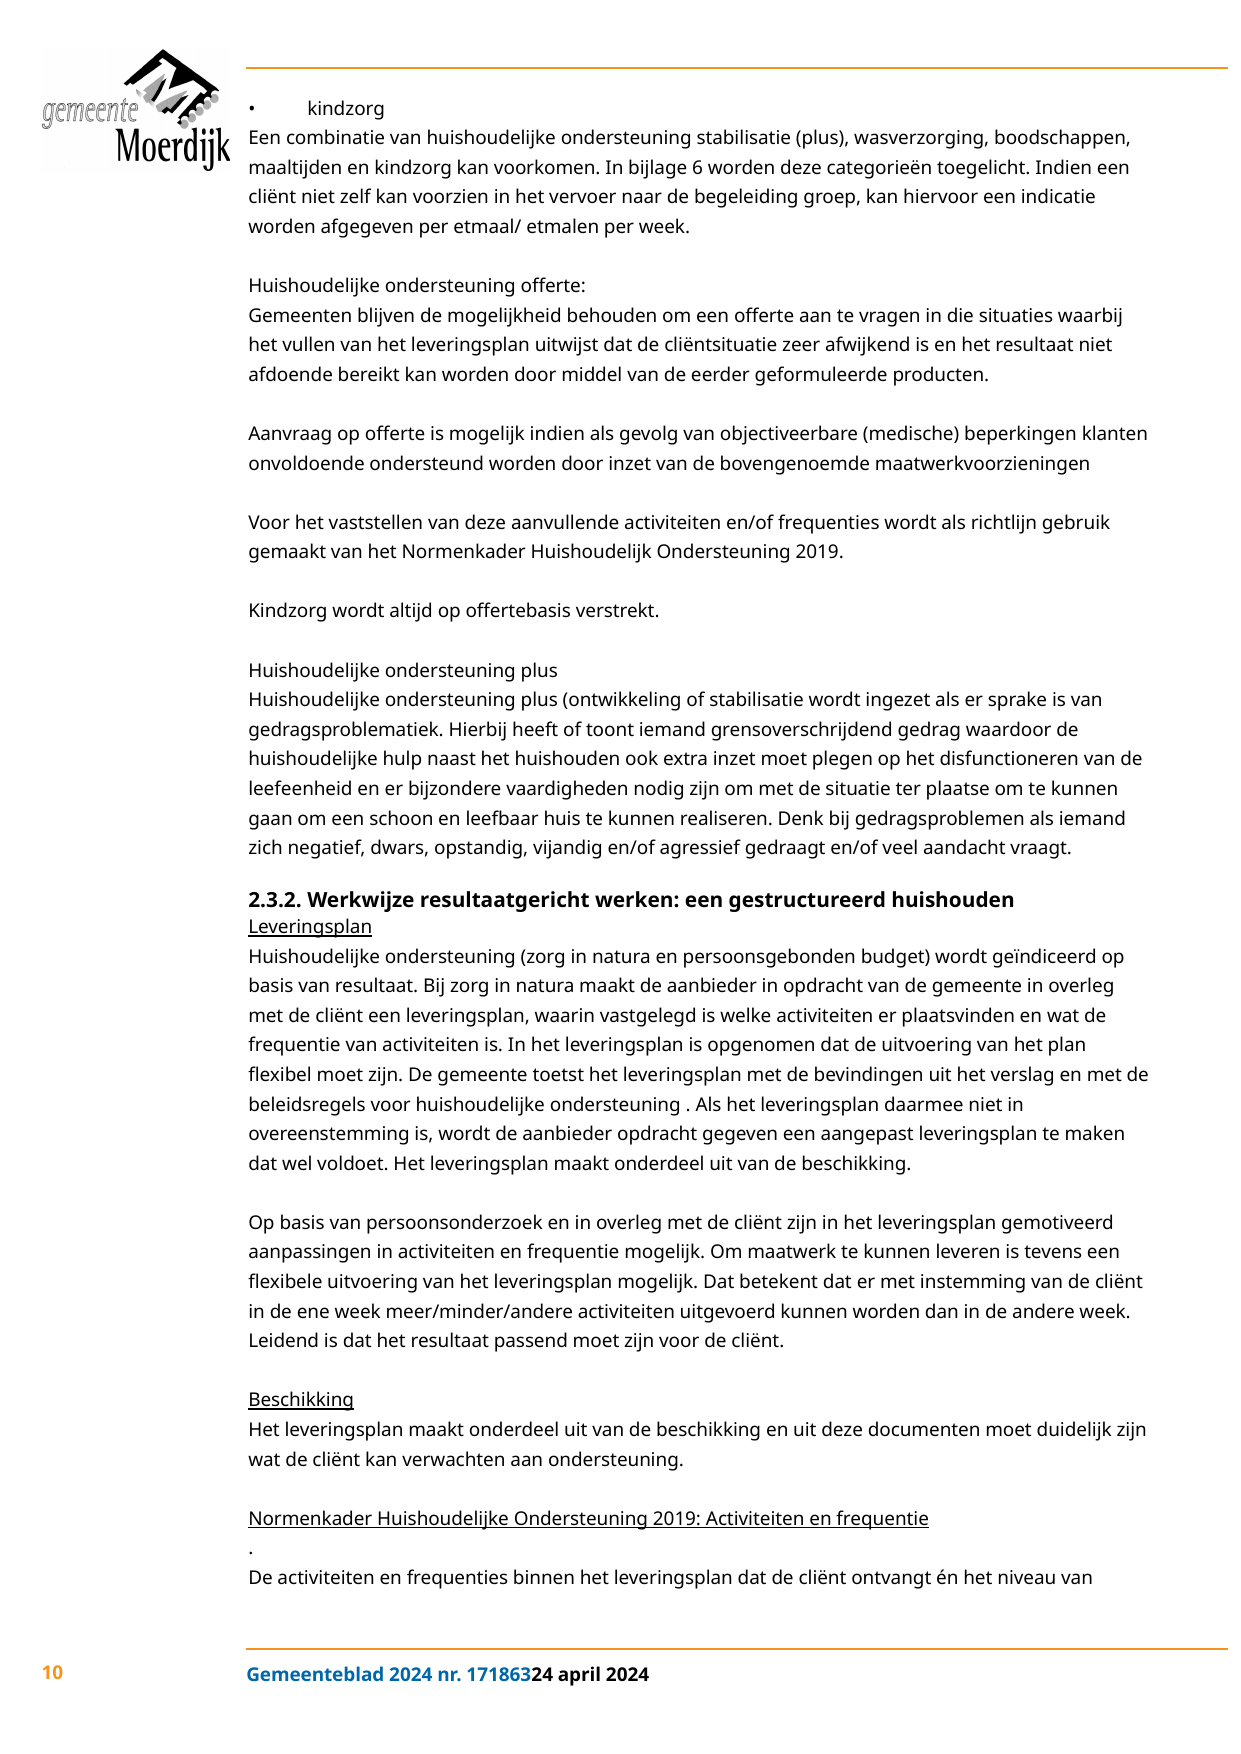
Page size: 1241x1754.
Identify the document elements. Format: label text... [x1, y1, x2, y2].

text Voor het vaststellen van deze aanvullende activiteiten en/of frequenties wordt als richtlijn gebruik gemaakt van het Normenkader Huishoudelijk Ondersteuning 2019. [248, 509, 1152, 564]
text Huishoudelijke ondersteuning offerte: [248, 272, 1152, 298]
text Beschikking [248, 1387, 1152, 1412]
text Huishoudelijke ondersteuning (zorg in natura en persoonsgebonden budget) wordt geïndiceerd op basis van resultaat. Bij zorg in natura maakt de aanbieder in opdracht van de gemeente in overleg met de cliënt een leveringsplan, waarin vastgelegd is welke activiteiten er plaatsvinden en wat de frequentie van activiteiten is. In het leveringsplan is opgenomen dat de uitvoering van het plan flexibel moet zijn. De gemeente toetst het leveringsplan met de bevindingen uit het verslag en met de beleidsregels voor huishoudelijke ondersteuning . Als het leveringsplan daarmee niet in overeenstemming is, wordt de aanbieder opdracht gegeven een aangepast leveringsplan te maken dat wel voldoet. Het leveringsplan maakt onderdeel uit van de beschikking. [248, 943, 1152, 1176]
text . [248, 1534, 1152, 1560]
text Kindzorg wordt altijd op offertebasis verstrekt. [248, 598, 1152, 623]
text Aanvraag op offerte is mogelijk indien als gevolg van objectiveerbare (medische) beperkingen klanten onvoldoende ondersteund worden door inzet van de bovengenoemde maatwerkvoorzieningen [248, 420, 1152, 476]
picture [41, 47, 231, 172]
text De activiteiten en frequenties binnen het leveringsplan dat de cliënt ontvangt én het niveau van [248, 1564, 1152, 1590]
text Normenkader Huishoudelijke Ondersteuning 2019: Activiteiten en frequentie [248, 1505, 1152, 1531]
text Huishoudelijke ondersteuning plus (ontwikkeling of stabilisatie wordt ingezet als er sprake is van gedragsproblematiek. Hierbij heeft of toont iemand grensoverschrijdend gedrag waardoor de huishoudelijke hulp naast het huishouden ook extra inzet moet plegen op het disfunctioneren van de leefeenheid en er bijzondere vaardigheden nodig zijn om met de situatie ter plaatse om te kunnen gaan om een schoon en leefbaar huis te kunnen realiseren. Denk bij gedragsproblemen als iemand zich negatief, dwars, opstandig, vijandig en/of agressief gedraagt en/of veel aandacht vraagt. [248, 686, 1152, 860]
text Huishoudelijke ondersteuning plus [248, 657, 1152, 683]
text Gemeenten blijven de mogelijkheid behouden om een offerte aan te vragen in die situaties waarbij het vullen van het leveringsplan uitwijst dat de cliëntsituatie zeer afwijkend is en het resultaat niet afdoende bereikt kan worden door middel van de eerder geformuleerde producten. [248, 302, 1152, 387]
text Op basis van persoonsonderzoek en in overleg met de cliënt zijn in het leveringsplan gemotiveerd aanpassingen in activiteiten en frequentie mogelijk. Om maatwerk te kunnen leveren is tevens een flexibele uitvoering van het leveringsplan mogelijk. Dat betekent dat er met instemming van de cliënt in de ene week meer/minder/andere activiteiten uitgevoerd kunnen worden dan in de andere week. Leidend is dat het resultaat passend moet zijn voor de cliënt. [248, 1209, 1152, 1353]
list kindzorg [248, 95, 1152, 121]
text 2.3.2. Werkwijze resultaatgericht werken: een gestructureerd huishouden [248, 885, 1152, 913]
text Leveringsplan [248, 913, 1152, 939]
text Een combinatie van huishoudelijke ondersteuning stabilisatie (plus), wasverzorging, boodschappen, maaltijden en kindzorg kan voorkomen. In bijlage 6 worden deze categorieën toegelicht. Indien een cliënt niet zelf kan voorzien in het vervoer naar de begeleiding groep, kan hiervoor een indicatie worden afgegeven per etmaal/ etmalen per week. [248, 124, 1152, 239]
text Het leveringsplan maakt onderdeel uit van de beschikking en uit deze documenten moet duidelijk zijn wat de cliënt kan verwachten aan ondersteuning. [248, 1416, 1152, 1471]
